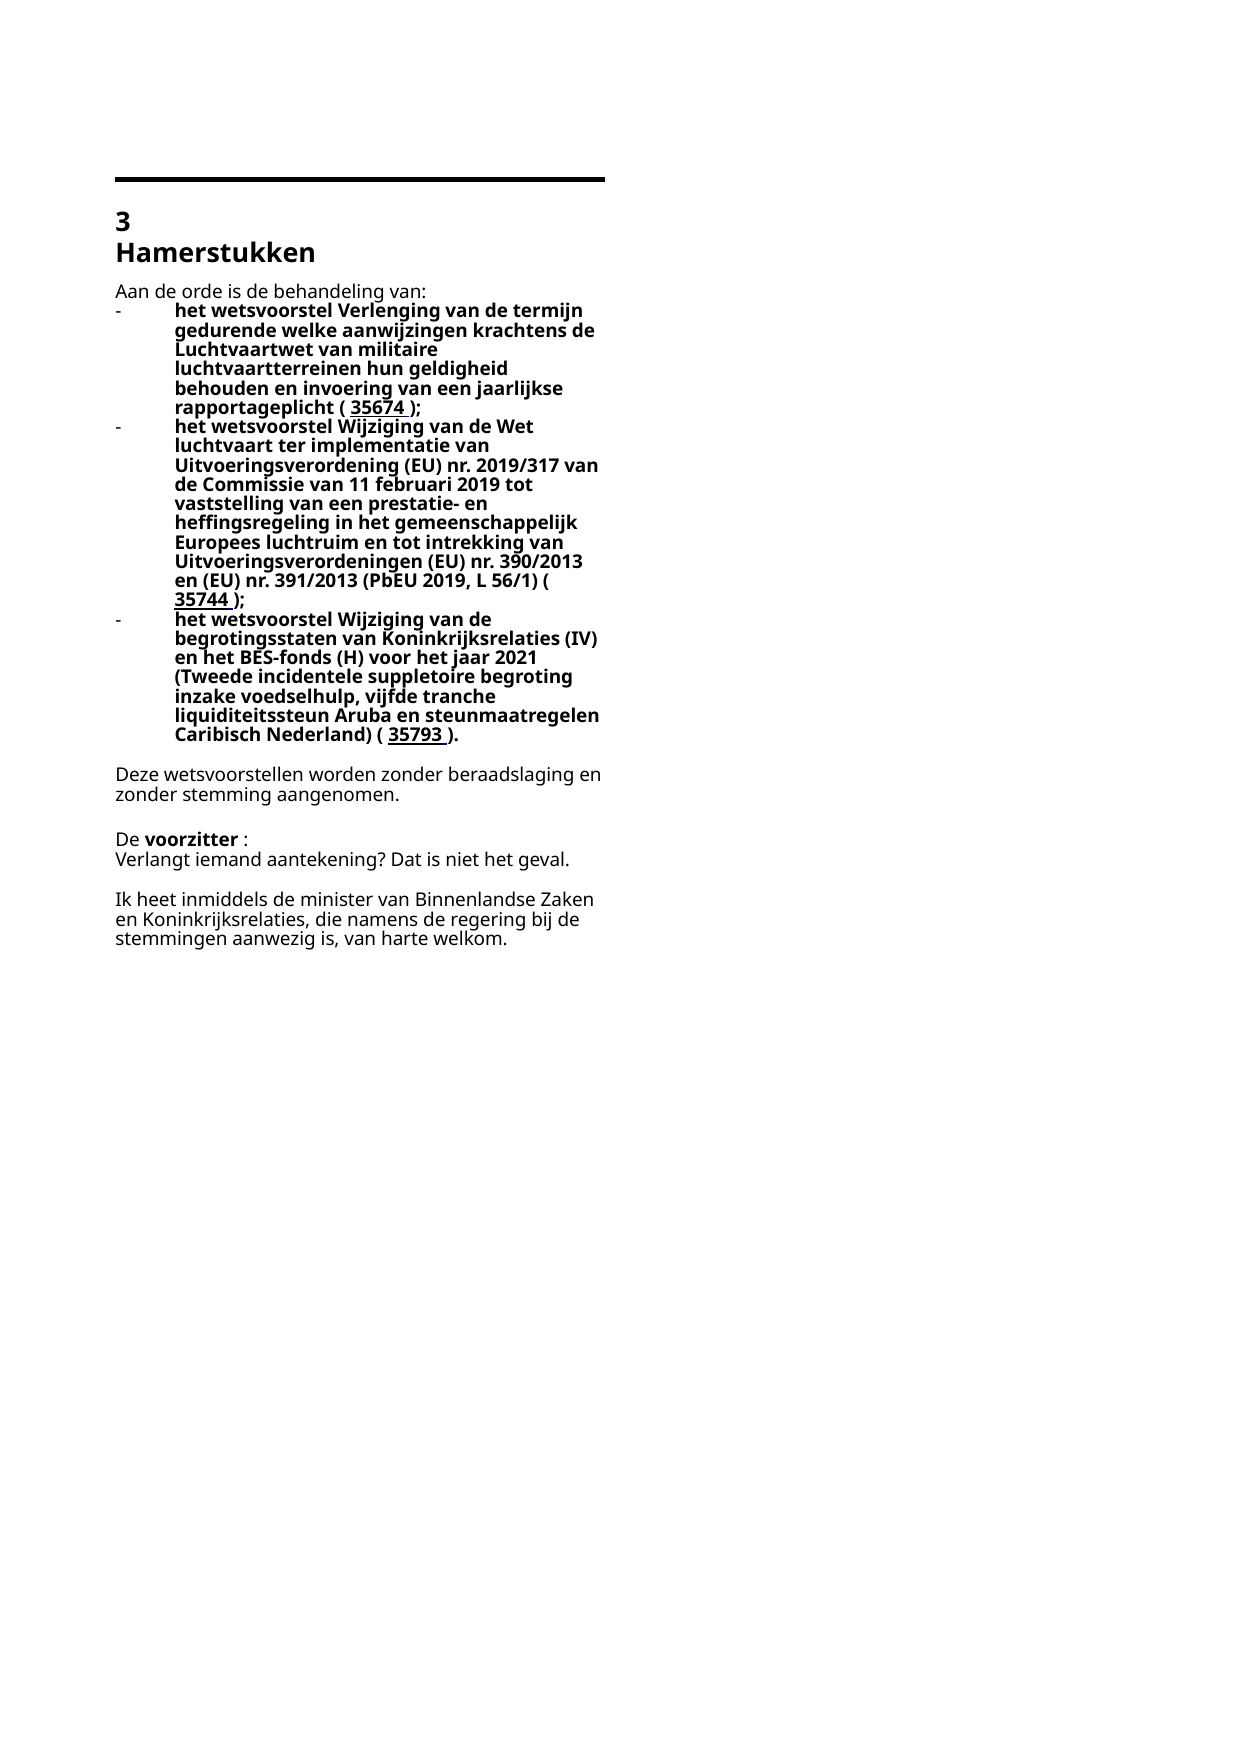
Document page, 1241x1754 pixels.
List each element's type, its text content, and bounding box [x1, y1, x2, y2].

list het wetsvoorstel Verlenging van de termijn gedurende welke aanwijzingen krachtens de Luchtvaartwet van militaire luchtvaartterreinen hun geldigheid behouden en invoering van een jaarlijkse rapportageplicht ( 35674 ); [115, 302, 605, 418]
text 3 [115, 203, 605, 239]
text Deze wetsvoorstellen worden zonder beraadslaging en zonder stemming aangenomen. [115, 766, 605, 805]
text Hamerstukken [115, 239, 605, 283]
list het wetsvoorstel Wijziging van de begrotingsstaten van Koninkrijksrelaties (IV) en het BES-fonds (H) voor het jaar 2021 (Tweede incidentele suppletoire begroting inzake voedselhulp, vijfde tranche liquiditeitssteun Aruba en steunmaatregelen Caribisch Nederland) ( 35793 ). [115, 611, 605, 746]
list het wetsvoorstel Wijziging van de Wet luchtvaart ter implementatie van Uitvoeringsverordening (EU) nr. 2019/317 van de Commissie van 11 februari 2019 tot vaststelling van een prestatie- en heffingsregeling in het gemeenschappelijk Europees luchtruim en tot intrekking van Uitvoeringsverordeningen (EU) nr. 390/2013 en (EU) nr. 391/2013 (PbEU 2019, L 56/1) ( 35744 ); [115, 418, 605, 611]
text Ik heet inmiddels de minister van Binnenlandse Zaken en Koninkrijksrelaties, die namens de regering bij de stemmingen aanwezig is, van harte welkom. [115, 891, 605, 949]
text Aan de orde is de behandeling van: [115, 283, 605, 302]
text Verlangt iemand aantekening? Dat is niet het geval. [115, 851, 605, 871]
text De voorzitter : [115, 826, 605, 851]
